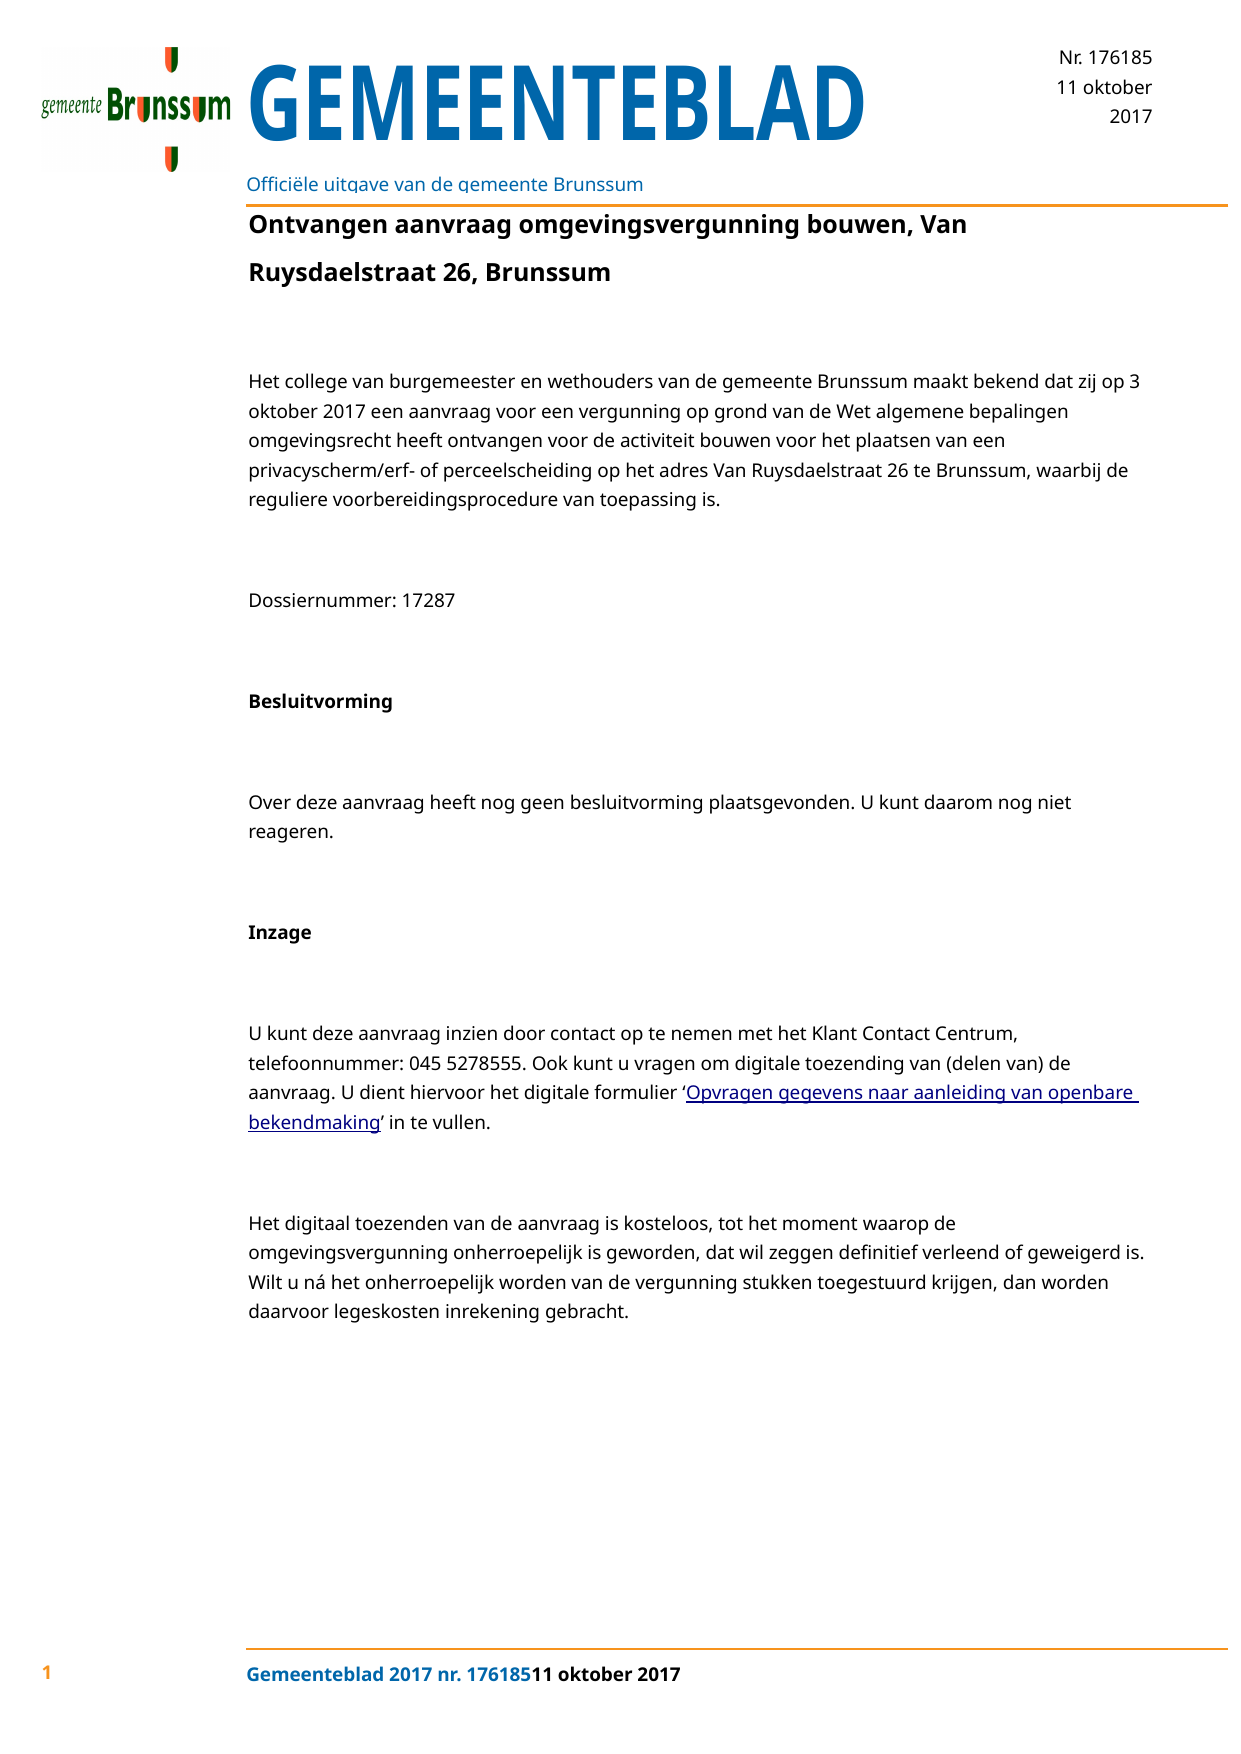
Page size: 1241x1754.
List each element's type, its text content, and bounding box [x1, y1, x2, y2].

text Ontvangen aanvraag omgevingsvergunning bouwen, Van Ruysdaelstraat 26, Brunssum [248, 207, 1152, 288]
text Het digitaal toezenden van de aanvraag is kosteloos, tot het moment waarop de omgevingsvergunning onherroepelijk is geworden, dat wil zeggen definitief verleend of geweigerd is. Wilt u ná het onherroepelijk worden van de vergunning stukken toegestuurd krijgen, dan worden daarvoor legeskosten inrekening gebracht. [248, 1210, 1152, 1324]
text Over deze aanvraag heeft nog geen besluitvorming plaatsgevonden. U kunt daarom nog niet reageren. [248, 789, 1152, 844]
text Het college van burgemeester en wethouders van de gemeente Brunssum maakt bekend dat zij op 3 oktober 2017 een aanvraag voor een vergunning op grond van de Wet algemene bepalingen omgevingsrecht heeft ontvangen voor de activiteit bouwen voor het plaatsen van een privacyscherm/erf- of perceelscheiding op het adres Van Ruysdaelstraat 26 te Brunssum, waarbij de reguliere voorbereidingsprocedure van toepassing is. [248, 368, 1152, 512]
text U kunt deze aanvraag inzien door contact op te nemen met het Klant Contact Centrum, telefoonnummer: 045 5278555. Ook kunt u vragen om digitale toezending van (delen van) de aanvraag. U dient hiervoor het digitale formulier ‘Opvragen gegevens naar aanleiding van openbare bekendmaking’ in te vullen. [248, 1020, 1152, 1135]
text Inzage [248, 919, 1152, 945]
text Dossiernummer: 17287 [248, 587, 1152, 613]
text Besluitvorming [248, 688, 1152, 714]
picture [41, 47, 231, 172]
